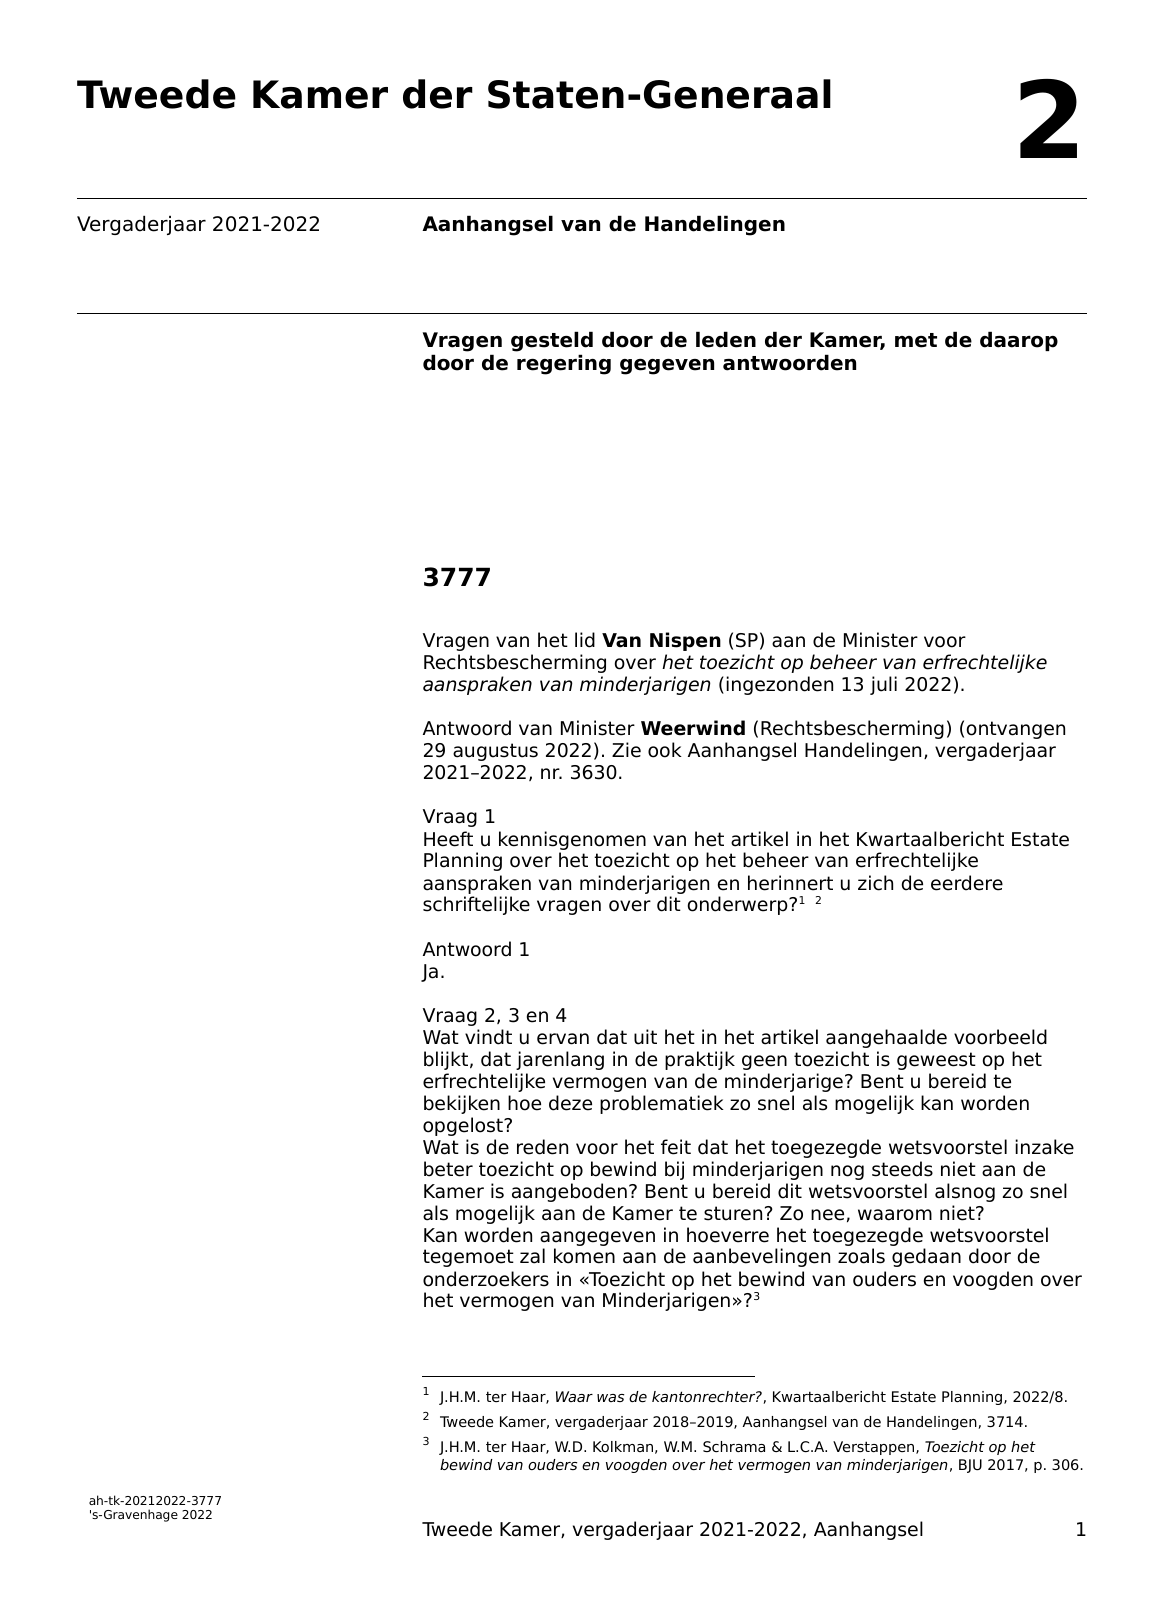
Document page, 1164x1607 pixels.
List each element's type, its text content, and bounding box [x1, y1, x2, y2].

text Kan worden aangegeven in hoeverre het toegezegde wetsvoorstel tegemoet zal komen aan de aanbevelingen zoals gedaan door de onderzoekers in «Toezicht op het bewind van ouders en voogden over het vermogen van Minderjarigen»? [422, 1224, 1087, 1312]
text Vragen van het lid Van Nispen (SP) aan de Minister voor Rechtsbescherming over het toezicht op beheer van erfrechtelijke aanspraken van minderjarigen (ingezonden 13 juli 2022). [422, 630, 1087, 696]
table_cell Vergaderjaar 2021-2022 [77, 199, 422, 313]
text Wat is de reden voor het feit dat het toegezegde wetsvoorstel inzake beter toezicht op bewind bij minderjarigen nog steeds niet aan de Kamer is aangeboden? Bent u bereid dit wetsvoorstel alsnog zo snel als mogelijk aan de Kamer te sturen? Zo nee, waarom niet? [422, 1137, 1087, 1224]
table_header Tweede Kamer der Staten-Generaal [77, 59, 886, 198]
table_cell Vragen gesteld door de leden der Kamer, met de daarop door de regering gegeven antwoorden [422, 314, 1087, 375]
text J.H.M. ter Haar, Waar was de kantonrechter?, Kwartaalbericht Estate Planning, 2022/8. [422, 1385, 1087, 1407]
text Ja. [422, 961, 1087, 982]
text Wat vindt u ervan dat uit het in het artikel aangehaalde voorbeeld blijkt, dat jarenlang in de praktijk geen toezicht is geweest op het erfrechtelijke vermogen van de minderjarige? Bent u bereid te bekijken hoe deze problematiek zo snel als mogelijk kan worden opgelost? [422, 1027, 1087, 1137]
table_cell [77, 314, 422, 375]
text Vraag 1 [422, 806, 1087, 828]
text Antwoord van Minister Weerwind (Rechtsbescherming) (ontvangen 29 augustus 2022). Zie ook Aanhangsel Handelingen, vergaderjaar 2021–2022, nr. 3630. [422, 718, 1087, 784]
text Antwoord 1 [422, 938, 1087, 961]
text J.H.M. ter Haar, W.D. Kolkman, W.M. Schrama & L.C.A. Verstappen, Toezicht op het bewind van ouders en voogden over het vermogen van minderjarigen, BJU 2017, p. 306. [422, 1435, 1087, 1474]
table_header 2 [886, 59, 1087, 198]
text Tweede Kamer, vergaderjaar 2018–2019, Aanhangsel van de Handelingen, 3714. [422, 1410, 1087, 1432]
text Heeft u kennisgenomen van het artikel in het Kwartaalbericht Estate Planning over het toezicht op het beheer van erfrechtelijke aanspraken van minderjarigen en herinnert u zich de eerdere schriftelijke vragen over dit onderwerp? [422, 828, 1087, 916]
text ah-tk-20212022-3777 [88, 1494, 323, 1508]
text 3777 [422, 563, 1087, 592]
table_cell Aanhangsel van de Handelingen [422, 199, 1087, 313]
text Vraag 2, 3 en 4 [422, 1005, 1087, 1027]
text 's-Gravenhage 2022 [88, 1508, 323, 1522]
